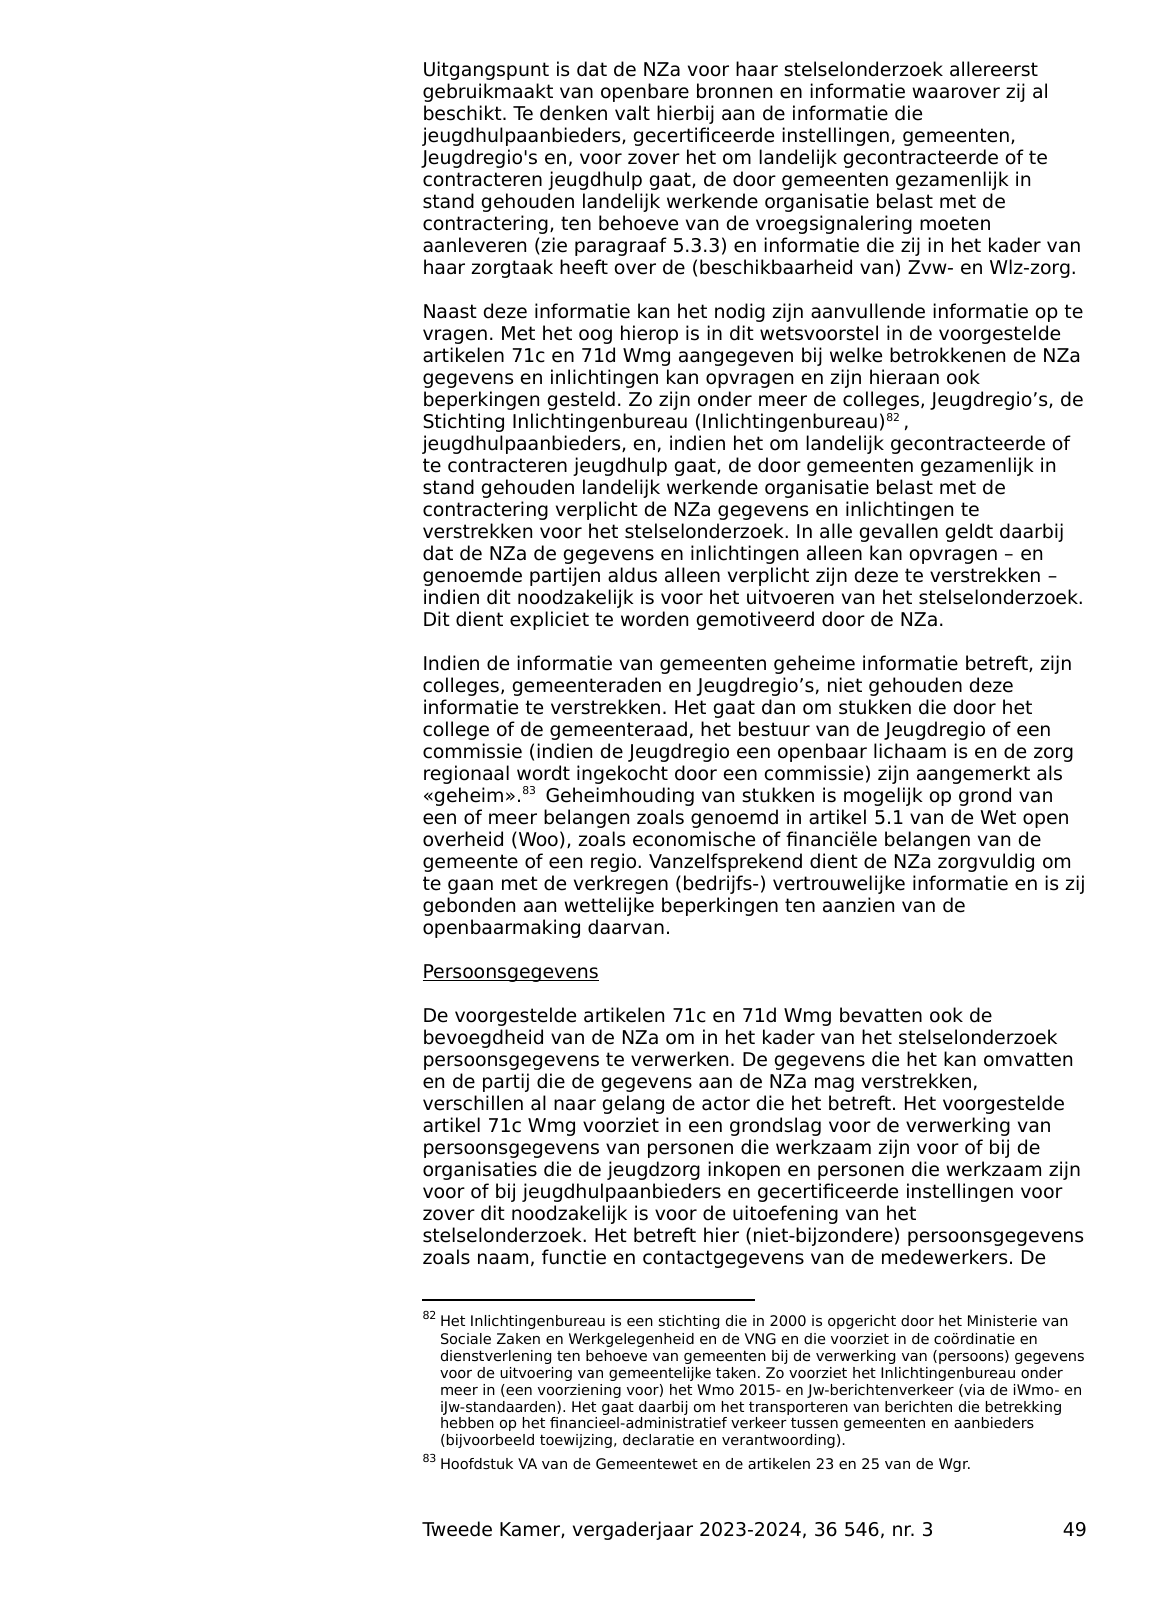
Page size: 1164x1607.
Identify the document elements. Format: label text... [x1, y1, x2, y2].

text Hoofdstuk VA van de Gemeentewet en de artikelen 23 en 25 van de Wgr. [422, 1452, 1087, 1474]
text Het Inlichtingenbureau is een stichting die in 2000 is opgericht door het Ministerie van Sociale Zaken en Werkgelegenheid en de VNG en die voorziet in de coördinatie en dienstverlening ten behoeve van gemeenten bij de verwerking van (persoons) gegevens voor de uitvoering van gemeentelijke taken. Zo voorziet het Inlichtingenbureau onder meer in (een voorziening voor) het Wmo 2015- en Jw-berichtenverkeer (via de iWmo- en iJw-standaarden). Het gaat daarbij om het transporteren van berichten die betrekking hebben op het financieel-administratief verkeer tussen gemeenten en aanbieders (bijvoorbeeld toewijzing, declaratie en verantwoording). [422, 1309, 1087, 1449]
text Indien de informatie van gemeenten geheime informatie betreft, zijn colleges, gemeenteraden en Jeugdregio’s, niet gehouden deze informatie te verstrekken. Het gaat dan om stukken die door het college of de gemeenteraad, het bestuur van de Jeugdregio of een commissie (indien de Jeugdregio een openbaar lichaam is en de zorg regionaal wordt ingekocht door een commissie) zijn aangemerkt als «geheim». Geheimhouding van stukken is mogelijk op grond van een of meer belangen zoals genoemd in artikel 5.1 van de Wet open overheid (Woo), zoals economische of financiële belangen van de gemeente of een regio. Vanzelfsprekend dient de NZa zorgvuldig om te gaan met de verkregen (bedrijfs-) vertrouwelijke informatie en is zij gebonden aan wettelijke beperkingen ten aanzien van de openbaarmaking daarvan. [422, 653, 1087, 939]
text Naast deze informatie kan het nodig zijn aanvullende informatie op te vragen. Met het oog hierop is in dit wetsvoorstel in de voorgestelde artikelen 71c en 71d Wmg aangegeven bij welke betrokkenen de NZa gegevens en inlichtingen kan opvragen en zijn hieraan ook beperkingen gesteld. Zo zijn onder meer de colleges, Jeugdregio’s, de Stichting Inlichtingenbureau (Inlichtingenbureau), jeugdhulpaanbieders, en, indien het om landelijk gecontracteerde of te contracteren jeugdhulp gaat, de door gemeenten gezamenlijk in stand gehouden landelijk werkende organisatie belast met de contractering verplicht de NZa gegevens en inlichtingen te verstrekken voor het stelselonderzoek. In alle gevallen geldt daarbij dat de NZa de gegevens en inlichtingen alleen kan opvragen – en genoemde partijen aldus alleen verplicht zijn deze te verstrekken – indien dit noodzakelijk is voor het uitvoeren van het stelselonderzoek. Dit dient expliciet te worden gemotiveerd door de NZa. [422, 301, 1087, 631]
text Uitgangspunt is dat de NZa voor haar stelselonderzoek allereerst gebruikmaakt van openbare bronnen en informatie waarover zij al beschikt. Te denken valt hierbij aan de informatie die jeugdhulpaanbieders, gecertificeerde instellingen, gemeenten, Jeugdregio's en, voor zover het om landelijk gecontracteerde of te contracteren jeugdhulp gaat, de door gemeenten gezamenlijk in stand gehouden landelijk werkende organisatie belast met de contractering, ten behoeve van de vroegsignalering moeten aanleveren (zie paragraaf 5.3.3) en informatie die zij in het kader van haar zorgtaak heeft over de (beschikbaarheid van) Zvw- en Wlz-zorg. [422, 59, 1087, 279]
subtitle Persoonsgegevens [422, 961, 1087, 983]
text De voorgestelde artikelen 71c en 71d Wmg bevatten ook de bevoegdheid van de NZa om in het kader van het stelselonderzoek persoonsgegevens te verwerken. De gegevens die het kan omvatten en de partij die de gegevens aan de NZa mag verstrekken, verschillen al naar gelang de actor die het betreft. Het voorgestelde artikel 71c Wmg voorziet in een grondslag voor de verwerking van persoonsgegevens van personen die werkzaam zijn voor of bij de organisaties die de jeugdzorg inkopen en personen die werkzaam zijn voor of bij jeugdhulpaanbieders en gecertificeerde instellingen voor zover dit noodzakelijk is voor de uitoefening van het stelselonderzoek. Het betreft hier (niet-bijzondere) persoonsgegevens zoals naam, functie en contactgegevens van de medewerkers. De [422, 1005, 1087, 1269]
